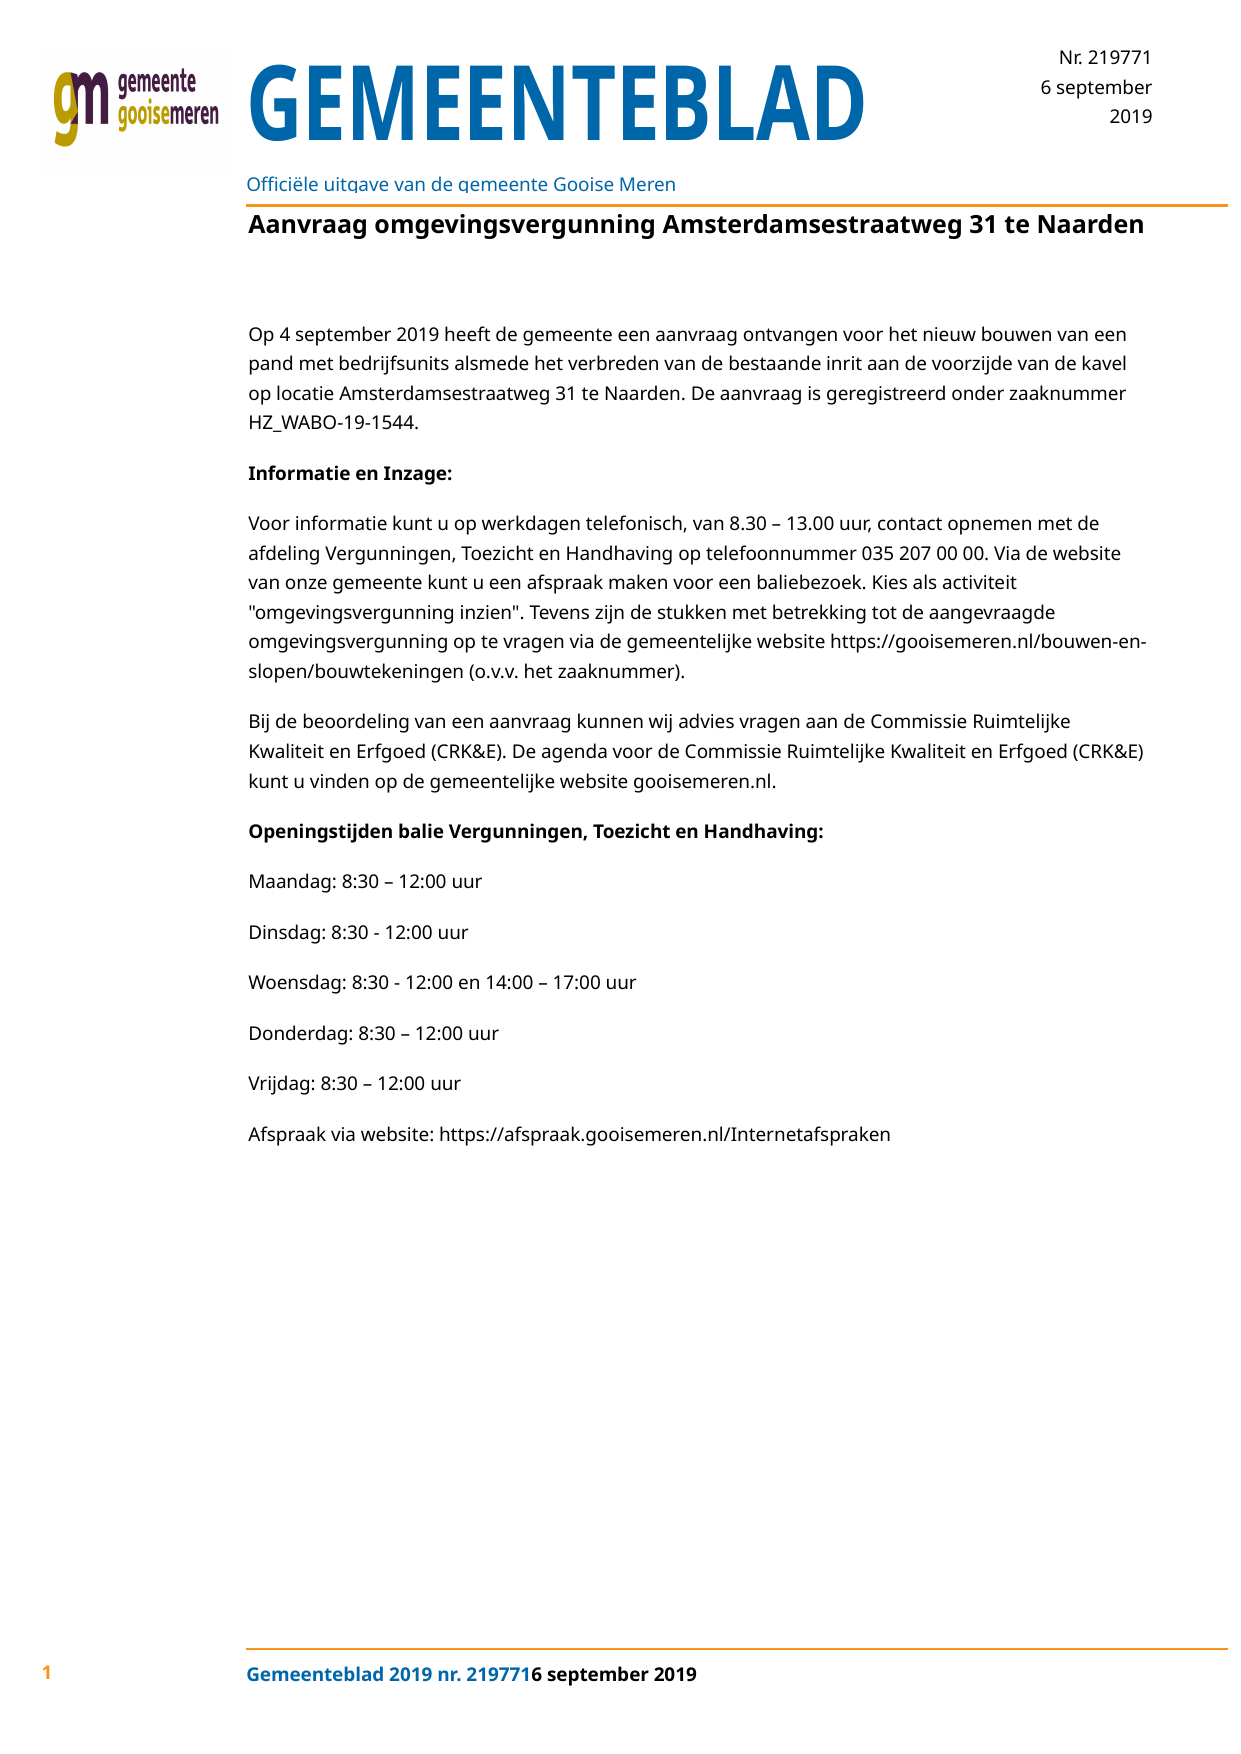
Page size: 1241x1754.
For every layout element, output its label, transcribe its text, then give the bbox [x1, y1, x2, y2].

text Donderdag: 8:30 – 12:00 uur [248, 1020, 1152, 1046]
text Vrijdag: 8:30 – 12:00 uur [248, 1070, 1152, 1096]
text Openingstijden balie Vergunningen, Toezicht en Handhaving: [248, 818, 1152, 844]
text Dinsdag: 8:30 - 12:00 uur [248, 919, 1152, 945]
text Op 4 september 2019 heeft de gemeente een aanvraag ontvangen voor het nieuw bouwen van een pand met bedrijfsunits alsmede het verbreden van de bestaande inrit aan de voorzijde van de kavel op locatie Amsterdamsestraatweg 31 te Naarden. De aanvraag is geregistreerd onder zaaknummer HZ_WABO-19-1544. [248, 321, 1152, 435]
text Voor informatie kunt u op werkdagen telefonisch, van 8.30 – 13.00 uur, contact opnemen met de afdeling Vergunningen, Toezicht en Handhaving op telefoonnummer 035 207 00 00. Via de website van onze gemeente kunt u een afspraak maken voor een baliebezoek. Kies als activiteit "omgevingsvergunning inzien". Tevens zijn de stukken met betrekking tot de aangevraagde omgevingsvergunning op te vragen via de gemeentelijke website https://gooisemeren.nl/bouwen-en-slopen/bouwtekeningen (o.v.v. het zaaknummer). [248, 510, 1152, 684]
picture [41, 47, 231, 172]
text Woensdag: 8:30 - 12:00 en 14:00 – 17:00 uur [248, 969, 1152, 995]
text Informatie en Inzage: [248, 460, 1152, 486]
text Maandag: 8:30 – 12:00 uur [248, 869, 1152, 894]
text Bij de beoordeling van een aanvraag kunnen wij advies vragen aan de Commissie Ruimtelijke Kwaliteit en Erfgoed (CRK&E). De agenda voor de Commissie Ruimtelijke Kwaliteit en Erfgoed (CRK&E) kunt u vinden op de gemeentelijke website gooisemeren.nl. [248, 709, 1152, 793]
text Aanvraag omgevingsvergunning Amsterdamsestraatweg 31 te Naarden [248, 207, 1152, 241]
text Afspraak via website: https://afspraak.gooisemeren.nl/Internetafspraken [248, 1121, 1152, 1146]
